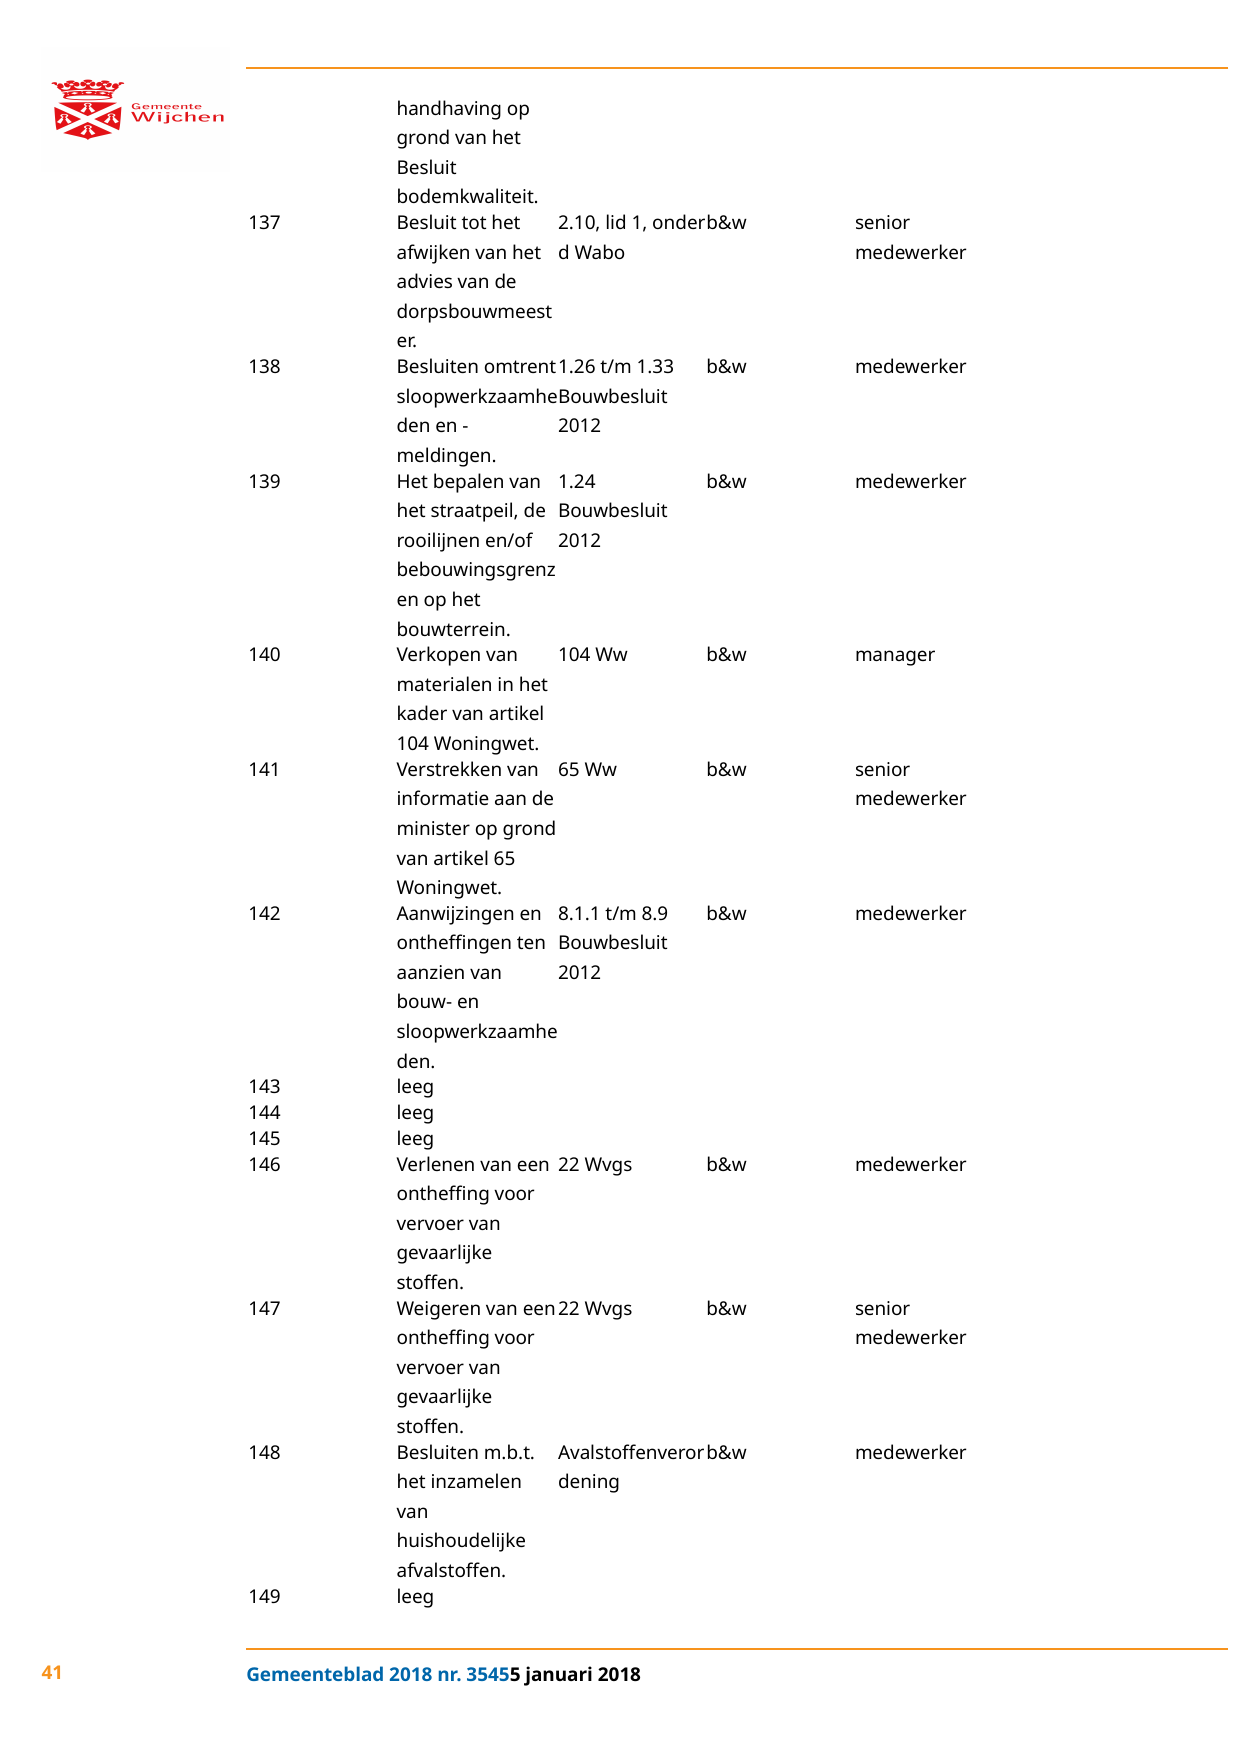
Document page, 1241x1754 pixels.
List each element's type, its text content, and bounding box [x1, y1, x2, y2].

table_cell 149 [248, 1583, 396, 1609]
table_cell senior medewerker [855, 1295, 1003, 1439]
table_cell handhaving op grond van het Besluit bodemkwaliteit. [396, 95, 558, 209]
table_cell [855, 1099, 1003, 1125]
table_cell 22 Wvgs [558, 1151, 706, 1295]
table_cell [1003, 1151, 1152, 1295]
table_cell b&w [706, 756, 855, 900]
table_cell [558, 1583, 706, 1609]
table_cell Verstrekken van informatie aan de minister op grond van artikel 65 Woningwet. [396, 756, 558, 900]
table_cell 137 [248, 209, 396, 353]
table_cell 8.1.1 t/m 8.9 Bouwbesluit 2012 [558, 900, 706, 1074]
table_cell 104 Ww [558, 641, 706, 756]
table_cell [1003, 95, 1152, 209]
table_cell Besluit tot het afwijken van het advies van de dorpsbouwmeester. [396, 209, 558, 353]
table_cell 141 [248, 756, 396, 900]
table_cell Aanwijzingen en ontheffingen ten aanzien van bouw- en sloopwerkzaamheden. [396, 900, 558, 1074]
table_cell 138 [248, 353, 396, 468]
table_cell Besluiten omtrent sloopwerkzaamheden en -meldingen. [396, 353, 558, 468]
table_cell [706, 1099, 855, 1125]
table_cell 22 Wvgs [558, 1295, 706, 1439]
table_cell leeg [396, 1583, 558, 1609]
table_cell [558, 1074, 706, 1099]
table_cell [1003, 468, 1152, 641]
table_cell [855, 1583, 1003, 1609]
table_cell 65 Ww [558, 756, 706, 900]
table_cell manager [855, 641, 1003, 756]
table_cell b&w [706, 900, 855, 1074]
table_cell 139 [248, 468, 396, 641]
table_cell b&w [706, 353, 855, 468]
table_cell leeg [396, 1074, 558, 1099]
table_cell senior medewerker [855, 756, 1003, 900]
table_cell Verkopen van materialen in het kader van artikel 104 Woningwet. [396, 641, 558, 756]
table_cell 146 [248, 1151, 396, 1295]
table_cell [558, 95, 706, 209]
table_cell medewerker [855, 900, 1003, 1074]
table_cell [1003, 353, 1152, 468]
table_cell Het bepalen van het straatpeil, de rooilijnen en/of bebouwingsgrenzen op het bouwterrein. [396, 468, 558, 641]
table_cell 145 [248, 1125, 396, 1151]
table_cell medewerker [855, 1151, 1003, 1295]
table_cell b&w [706, 1439, 855, 1583]
table_cell [706, 1074, 855, 1099]
table_cell medewerker [855, 353, 1003, 468]
table_cell 1.26 t/m 1.33 Bouwbesluit 2012 [558, 353, 706, 468]
table_cell medewerker [855, 1439, 1003, 1583]
table_cell Besluiten m.b.t. het inzamelen van huishoudelijke afvalstoffen. [396, 1439, 558, 1583]
table_cell leeg [396, 1099, 558, 1125]
table_cell [1003, 641, 1152, 756]
table_cell 140 [248, 641, 396, 756]
table_cell 142 [248, 900, 396, 1074]
table_cell [855, 1125, 1003, 1151]
table_cell [248, 95, 396, 209]
table_cell medewerker [855, 468, 1003, 641]
table_cell [1003, 1099, 1152, 1125]
table_cell senior medewerker [855, 209, 1003, 353]
table_cell b&w [706, 468, 855, 641]
table_cell [1003, 900, 1152, 1074]
table_cell Verlenen van een ontheffing voor vervoer van gevaarlijke stoffen. [396, 1151, 558, 1295]
table_cell [706, 1125, 855, 1151]
table_cell [1003, 1439, 1152, 1583]
table_cell 144 [248, 1099, 396, 1125]
table_cell [1003, 1125, 1152, 1151]
table_cell [558, 1125, 706, 1151]
table_cell 148 [248, 1439, 396, 1583]
table_cell 143 [248, 1074, 396, 1099]
table_cell Avalstoffenverordening [558, 1439, 706, 1583]
table_cell b&w [706, 1151, 855, 1295]
table_cell b&w [706, 641, 855, 756]
table_cell [706, 1583, 855, 1609]
picture [41, 47, 231, 172]
table_cell [1003, 1583, 1152, 1609]
table_cell [855, 95, 1003, 209]
table_cell [706, 95, 855, 209]
table_cell b&w [706, 1295, 855, 1439]
table_cell Weigeren van een ontheffing voor vervoer van gevaarlijke stoffen. [396, 1295, 558, 1439]
table_cell [1003, 756, 1152, 900]
table_cell [1003, 1295, 1152, 1439]
table_cell 1.24 Bouwbesluit 2012 [558, 468, 706, 641]
table_cell [1003, 1074, 1152, 1099]
table_cell 2.10, lid 1, onder d Wabo [558, 209, 706, 353]
table_cell [558, 1099, 706, 1125]
table_cell 147 [248, 1295, 396, 1439]
table_cell [855, 1074, 1003, 1099]
table_cell b&w [706, 209, 855, 353]
table_cell [1003, 209, 1152, 353]
table_cell leeg [396, 1125, 558, 1151]
